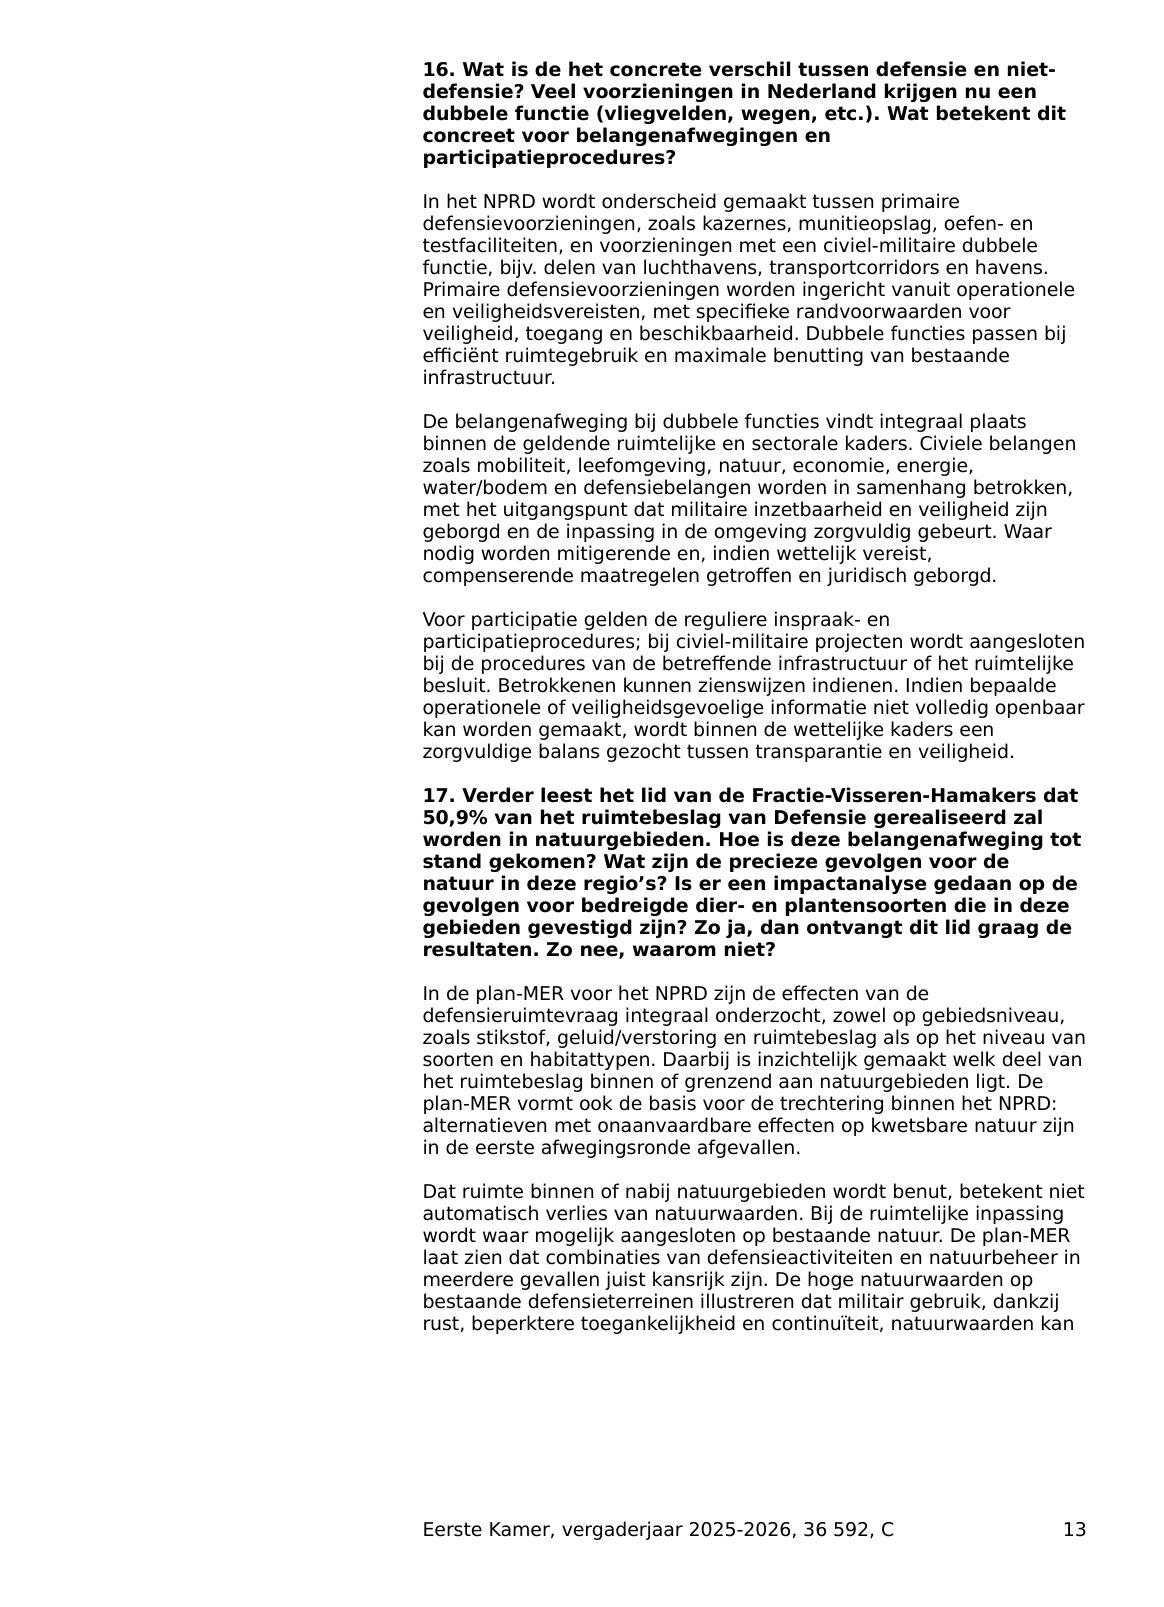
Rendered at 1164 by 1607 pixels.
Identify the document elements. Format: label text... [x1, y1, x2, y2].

text Dat ruimte binnen of nabij natuurgebieden wordt benut, betekent niet automatisch verlies van natuurwaarden. Bij de ruimtelijke inpassing wordt waar mogelijk aangesloten op bestaande natuur. De plan-MER laat zien dat combinaties van defensieactiviteiten en natuurbeheer in meerdere gevallen juist kansrijk zijn. De hoge natuurwaarden op bestaande defensieterreinen illustreren dat militair gebruik, dankzij rust, beperktere toegankelijkheid en continuïteit, natuurwaarden kan [422, 1181, 1087, 1379]
text 17. Verder leest het lid van de Fractie-Visseren-Hamakers dat 50,9% van het ruimtebeslag van Defensie gerealiseerd zal worden in natuurgebieden. Hoe is deze belangenafweging tot stand gekomen? Wat zijn de precieze gevolgen voor de natuur in deze regio’s? Is er een impactanalyse gedaan op de gevolgen voor bedreigde dier- en plantensoorten die in deze gebieden gevestigd zijn? Zo ja, dan ontvangt dit lid graag de resultaten. Zo nee, waarom niet? [422, 785, 1087, 961]
text De belangenafweging bij dubbele functies vindt integraal plaats binnen de geldende ruimtelijke en sectorale kaders. Civiele belangen zoals mobiliteit, leefomgeving, natuur, economie, energie, water/bodem en defensiebelangen worden in samenhang betrokken, met het uitgangspunt dat militaire inzetbaarheid en veiligheid zijn geborgd en de inpassing in de omgeving zorgvuldig gebeurt. Waar nodig worden mitigerende en, indien wettelijk vereist, compenserende maatregelen getroffen en juridisch geborgd. [422, 411, 1087, 587]
text Voor participatie gelden de reguliere inspraak- en participatieprocedures; bij civiel-militaire projecten wordt aangesloten bij de procedures van de betreffende infrastructuur of het ruimtelijke besluit. Betrokkenen kunnen zienswijzen indienen. Indien bepaalde operationele of veiligheidsgevoelige informatie niet volledig openbaar kan worden gemaakt, wordt binnen de wettelijke kaders een zorgvuldige balans gezocht tussen transparantie en veiligheid. [422, 609, 1087, 763]
text 16. Wat is de het concrete verschil tussen defensie en niet-defensie? Veel voorzieningen in Nederland krijgen nu een dubbele functie (vliegvelden, wegen, etc.). Wat betekent dit concreet voor belangenafwegingen en participatieprocedures? [422, 59, 1087, 169]
text In de plan-MER voor het NPRD zijn de effecten van de defensieruimtevraag integraal onderzocht, zowel op gebiedsniveau, zoals stikstof, geluid/verstoring en ruimtebeslag als op het niveau van soorten en habitattypen. Daarbij is inzichtelijk gemaakt welk deel van het ruimtebeslag binnen of grenzend aan natuurgebieden ligt. De plan-MER vormt ook de basis voor de trechtering binnen het NPRD: alternatieven met onaanvaardbare effecten op kwetsbare natuur zijn in de eerste afwegingsronde afgevallen. [422, 983, 1087, 1159]
text In het NPRD wordt onderscheid gemaakt tussen primaire defensievoorzieningen, zoals kazernes, munitieopslag, oefen- en testfaciliteiten, en voorzieningen met een civiel-militaire dubbele functie, bijv. delen van luchthavens, transportcorridors en havens. Primaire defensievoorzieningen worden ingericht vanuit operationele en veiligheidsvereisten, met specifieke randvoorwaarden voor veiligheid, toegang en beschikbaarheid. Dubbele functies passen bij efficiënt ruimtegebruik en maximale benutting van bestaande infrastructuur. [422, 191, 1087, 389]
